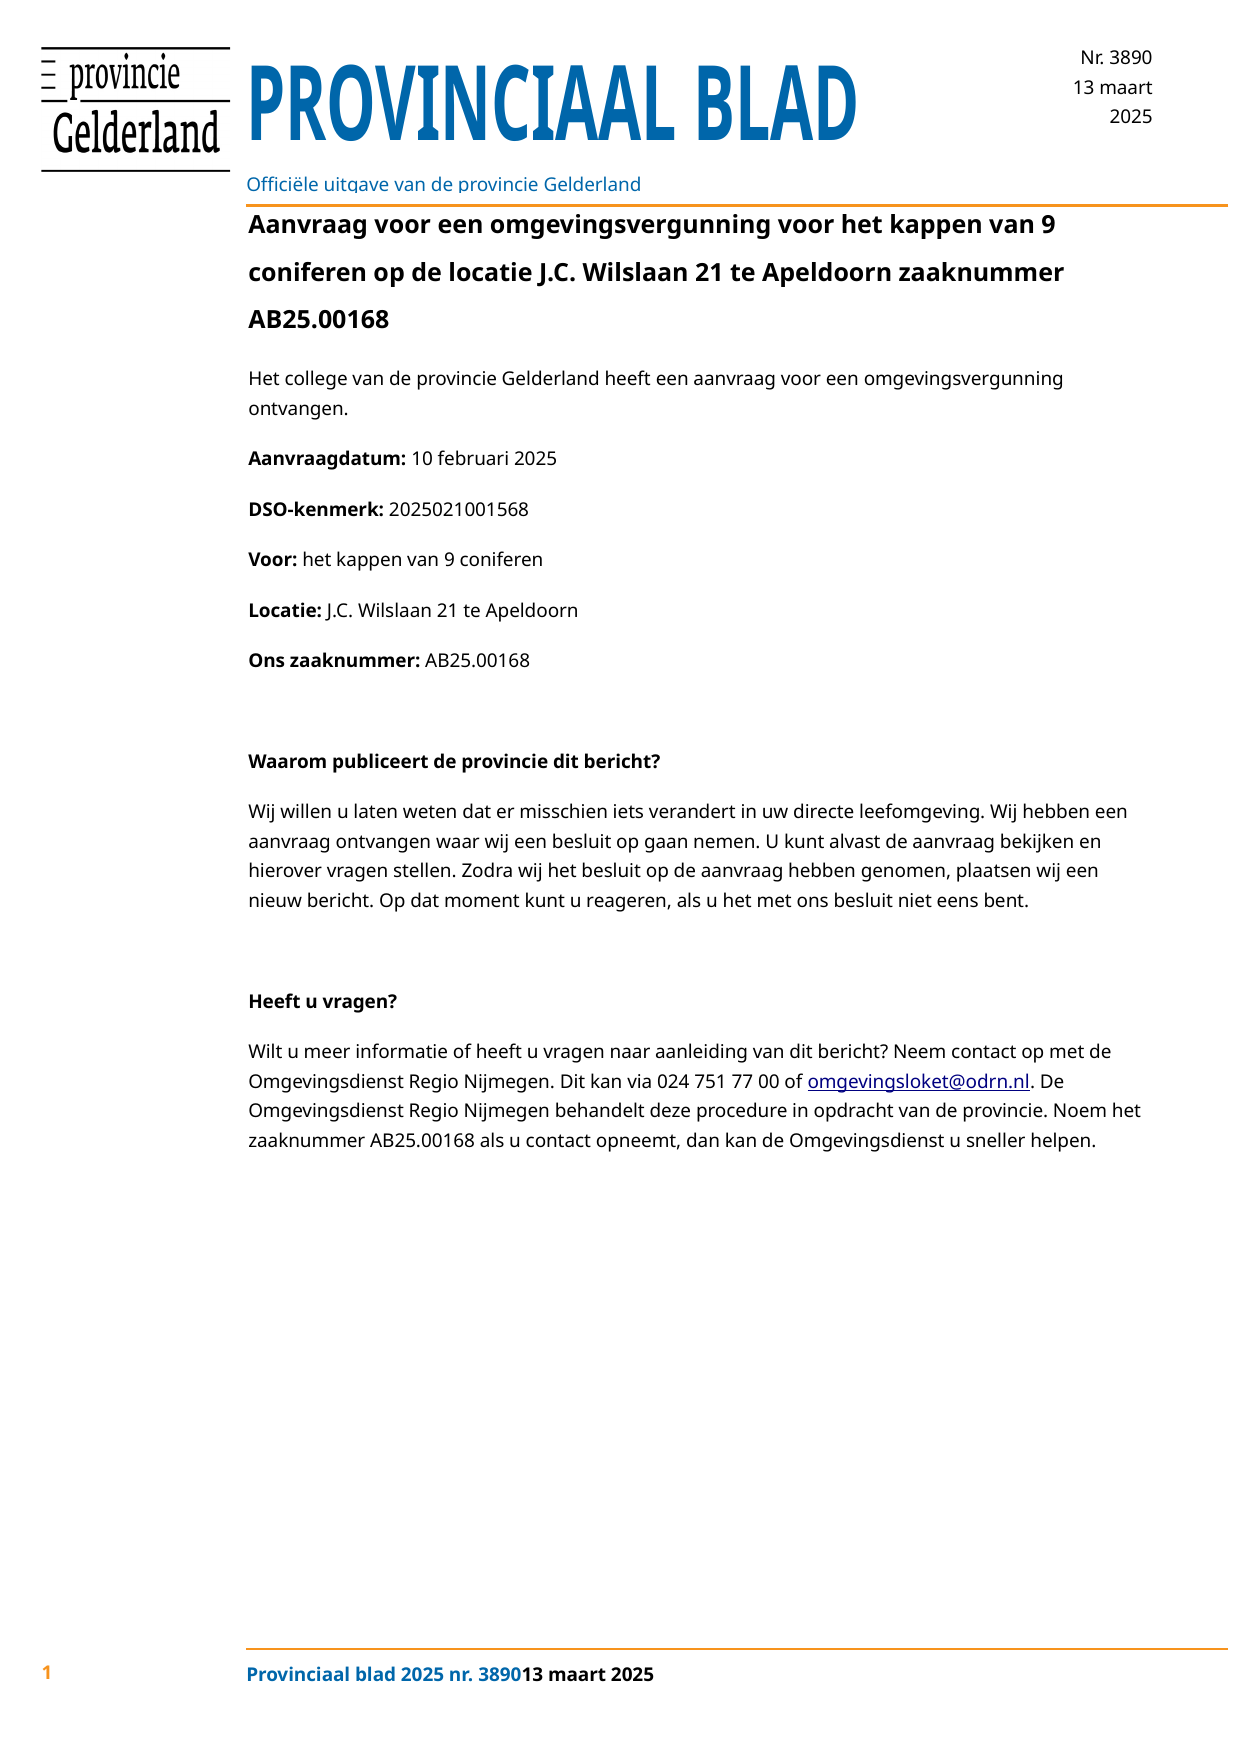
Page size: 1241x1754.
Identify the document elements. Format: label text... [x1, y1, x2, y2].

text Het college van de provincie Gelderland heeft een aanvraag voor een omgevingsvergunning ontvangen. [248, 366, 1152, 421]
text Waarom publiceert de provincie dit bericht? [248, 748, 1152, 774]
picture [41, 47, 231, 172]
text Locatie: J.C. Wilslaan 21 te Apeldoorn [248, 597, 1152, 622]
text Aanvraag voor een omgevingsvergunning voor het kappen van 9 coniferen op de locatie J.C. Wilslaan 21 te Apeldoorn zaaknummer AB25.00168 [248, 207, 1152, 336]
text Heeft u vragen? [248, 988, 1152, 1014]
text Voor: het kappen van 9 coniferen [248, 546, 1152, 572]
text Wij willen u laten weten dat er misschien iets verandert in uw directe leefomgeving. Wij hebben een aanvraag ontvangen waar wij een besluit op gaan nemen. U kunt alvast de aanvraag bekijken en hierover vragen stellen. Zodra wij het besluit op de aanvraag hebben genomen, plaatsen wij een nieuw bericht. Op dat moment kunt u reageren, als u het met ons besluit niet eens bent. [248, 798, 1152, 913]
text Ons zaaknummer: AB25.00168 [248, 647, 1152, 673]
text Aanvraagdatum: 10 februari 2025 [248, 446, 1152, 471]
text DSO-kenmerk: 2025021001568 [248, 496, 1152, 522]
text Wilt u meer informatie of heeft u vragen naar aanleiding van dit bericht? Neem contact op met de Omgevingsdienst Regio Nijmegen. Dit kan via 024 751 77 00 of omgevingsloket@odrn.nl. De Omgevingsdienst Regio Nijmegen behandelt deze procedure in opdracht van de provincie. Noem het zaaknummer AB25.00168 als u contact opneemt, dan kan de Omgevingsdienst u sneller helpen. [248, 1038, 1152, 1153]
